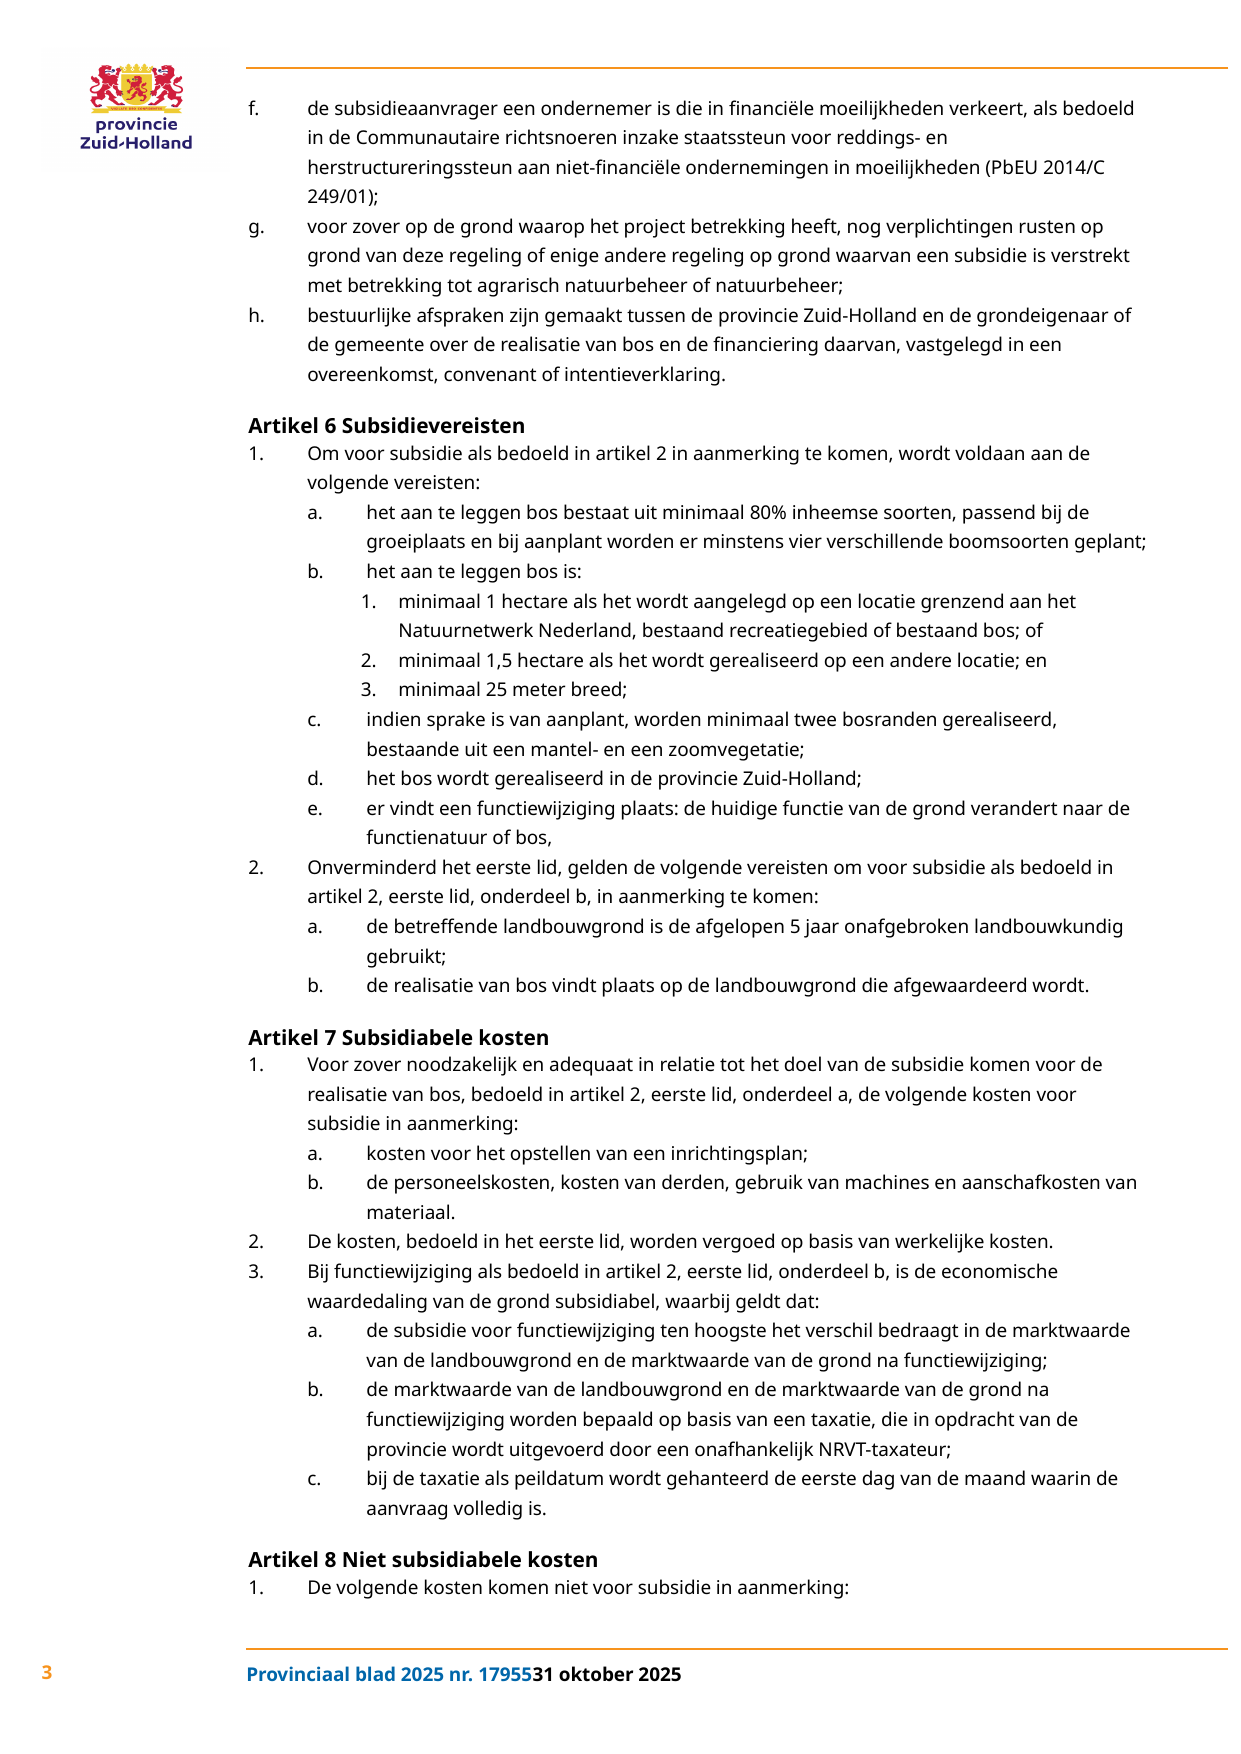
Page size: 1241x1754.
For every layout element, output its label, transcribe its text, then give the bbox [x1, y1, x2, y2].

list Onverminderd het eerste lid, gelden de volgende vereisten om voor subsidie als bedoeld in artikel 2, eerste lid, onderdeel b, in aanmerking te komen: [248, 854, 1152, 909]
list de realisatie van bos vindt plaats op de landbouwgrond die afgewaardeerd wordt. [307, 972, 1152, 998]
text Artikel 6 Subsidievereisten [248, 411, 1152, 440]
list Voor zover noodzakelijk en adequaat in relatie tot het doel van de subsidie komen voor de realisatie van bos, bedoeld in artikel 2, eerste lid, onderdeel a, de volgende kosten voor subsidie in aanmerking: [248, 1051, 1152, 1136]
list De kosten, bedoeld in het eerste lid, worden vergoed op basis van werkelijke kosten. [248, 1229, 1152, 1254]
list indien sprake is van aanplant, worden minimaal twee bosranden gerealiseerd, bestaande uit een mantel- en een zoomvegetatie; [307, 706, 1152, 761]
list minimaal 1 hectare als het wordt aangelegd op een locatie grenzend aan het Natuurnetwerk Nederland, bestaand recreatiegebied of bestaand bos; of [361, 588, 1152, 643]
list minimaal 25 meter breed; [361, 677, 1152, 702]
list bij de taxatie als peildatum wordt gehanteerd de eerste dag van de maand waarin de aanvraag volledig is. [307, 1465, 1152, 1521]
picture [41, 47, 231, 172]
text Artikel 7 Subsidiabele kosten [248, 1023, 1152, 1051]
list minimaal 1,5 hectare als het wordt gerealiseerd op een andere locatie; en [361, 647, 1152, 673]
list het bos wordt gerealiseerd in de provincie Zuid-Holland; [307, 765, 1152, 791]
list de subsidie voor functiewijziging ten hoogste het verschil bedraagt in de marktwaarde van de landbouwgrond en de marktwaarde van de grond na functiewijziging; [307, 1317, 1152, 1373]
list voor zover op de grond waarop het project betrekking heeft, nog verplichtingen rusten op grond van deze regeling of enige andere regeling op grond waarvan een subsidie is verstrekt met betrekking tot agrarisch natuurbeheer of natuurbeheer; [248, 213, 1152, 298]
list kosten voor het opstellen van een inrichtingsplan; [307, 1140, 1152, 1166]
list er vindt een functiewijziging plaats: de huidige functie van de grond verandert naar de functienatuur of bos, [307, 795, 1152, 850]
list Bij functiewijziging als bedoeld in artikel 2, eerste lid, onderdeel b, is de economische waardedaling van de grond subsidiabel, waarbij geldt dat: [248, 1258, 1152, 1314]
list de betreffende landbouwgrond is de afgelopen 5 jaar onafgebroken landbouwkundig gebruikt; [307, 913, 1152, 968]
list de personeelskosten, kosten van derden, gebruik van machines en aanschafkosten van materiaal. [307, 1169, 1152, 1225]
list de subsidieaanvrager een ondernemer is die in financiële moeilijkheden verkeert, als bedoeld in de Communautaire richtsnoeren inzake staatssteun voor reddings- en herstructureringssteun aan niet-financiële ondernemingen in moeilijkheden (PbEU 2014/C 249/01); [248, 95, 1152, 209]
list bestuurlijke afspraken zijn gemaakt tussen de provincie Zuid-Holland en de grondeigenaar of de gemeente over de realisatie van bos en de financiering daarvan, vastgelegd in een overeenkomst, convenant of intentieverklaring. [248, 302, 1152, 387]
list de marktwaarde van de landbouwgrond en de marktwaarde van de grond na functiewijziging worden bepaald op basis van een taxatie, die in opdracht van de provincie wordt uitgevoerd door een onafhankelijk NRVT-taxateur; [307, 1377, 1152, 1462]
list Om voor subsidie als bedoeld in artikel 2 in aanmerking te komen, wordt voldaan aan de volgende vereisten: [248, 440, 1152, 495]
list De volgende kosten komen niet voor subsidie in aanmerking: [248, 1574, 1152, 1599]
text Artikel 8 Niet subsidiabele kosten [248, 1545, 1152, 1574]
list het aan te leggen bos bestaat uit minimaal 80% inheemse soorten, passend bij de groeiplaats en bij aanplant worden er minstens vier verschillende boomsoorten geplant; [307, 499, 1152, 554]
list het aan te leggen bos is: [307, 558, 1152, 584]
